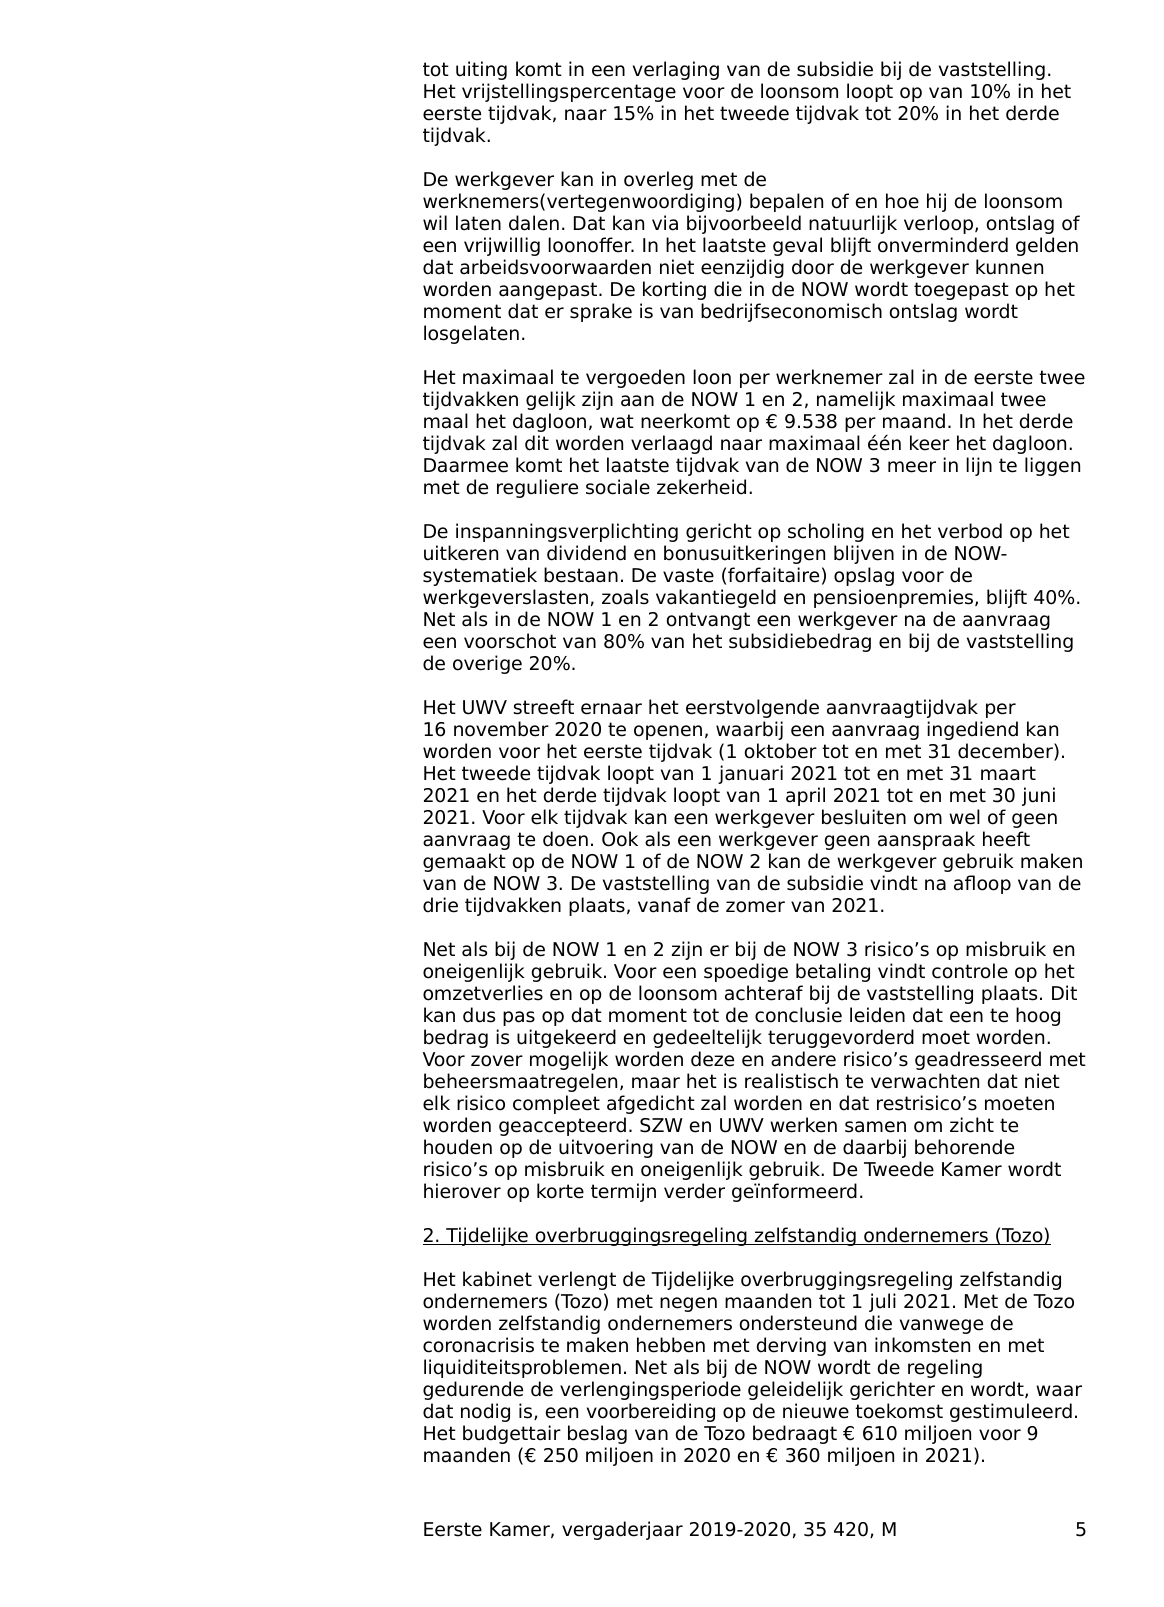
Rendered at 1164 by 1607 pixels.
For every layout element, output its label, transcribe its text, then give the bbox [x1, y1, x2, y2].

text Het kabinet verlengt de Tijdelijke overbruggingsregeling zelfstandig ondernemers (Tozo) met negen maanden tot 1 juli 2021. Met de Tozo worden zelfstandig ondernemers ondersteund die vanwege de coronacrisis te maken hebben met derving van inkomsten en met liquiditeitsproblemen. Net als bij de NOW wordt de regeling gedurende de verlengingsperiode geleidelijk gerichter en wordt, waar dat nodig is, een voorbereiding op de nieuwe toekomst gestimuleerd. Het budgettair beslag van de Tozo bedraagt € 610 miljoen voor 9 maanden (€ 250 miljoen in 2020 en € 360 miljoen in 2021). [422, 1269, 1087, 1467]
text Net als bij de NOW 1 en 2 zijn er bij de NOW 3 risico’s op misbruik en oneigenlijk gebruik. Voor een spoedige betaling vindt controle op het omzetverlies en op de loonsom achteraf bij de vaststelling plaats. Dit kan dus pas op dat moment tot de conclusie leiden dat een te hoog bedrag is uitgekeerd en gedeeltelijk teruggevorderd moet worden. Voor zover mogelijk worden deze en andere risico’s geadresseerd met beheersmaatregelen, maar het is realistisch te verwachten dat niet elk risico compleet afgedicht zal worden en dat restrisico’s moeten worden geaccepteerd. SZW en UWV werken samen om zicht te houden op de uitvoering van de NOW en de daarbij behorende risico’s op misbruik en oneigenlijk gebruik. De Tweede Kamer wordt hierover op korte termijn verder geïnformeerd. [422, 939, 1087, 1203]
subtitle 2. Tijdelijke overbruggingsregeling zelfstandig ondernemers (Tozo) [422, 1225, 1087, 1247]
text Het UWV streeft ernaar het eerstvolgende aanvraagtijdvak per 16 november 2020 te openen, waarbij een aanvraag ingediend kan worden voor het eerste tijdvak (1 oktober tot en met 31 december). Het tweede tijdvak loopt van 1 januari 2021 tot en met 31 maart 2021 en het derde tijdvak loopt van 1 april 2021 tot en met 30 juni 2021. Voor elk tijdvak kan een werkgever besluiten om wel of geen aanvraag te doen. Ook als een werkgever geen aanspraak heeft gemaakt op de NOW 1 of de NOW 2 kan de werkgever gebruik maken van de NOW 3. De vaststelling van de subsidie vindt na afloop van de drie tijdvakken plaats, vanaf de zomer van 2021. [422, 697, 1087, 917]
text De inspanningsverplichting gericht op scholing en het verbod op het uitkeren van dividend en bonusuitkeringen blijven in de NOW-systematiek bestaan. De vaste (forfaitaire) opslag voor de werkgeverslasten, zoals vakantiegeld en pensioenpremies, blijft 40%. Net als in de NOW 1 en 2 ontvangt een werkgever na de aanvraag een voorschot van 80% van het subsidiebedrag en bij de vaststelling de overige 20%. [422, 521, 1087, 675]
text De werkgever kan in overleg met de werknemers(vertegenwoordiging) bepalen of en hoe hij de loonsom wil laten dalen. Dat kan via bijvoorbeeld natuurlijk verloop, ontslag of een vrijwillig loonoffer. In het laatste geval blijft onverminderd gelden dat arbeidsvoorwaarden niet eenzijdig door de werkgever kunnen worden aangepast. De korting die in de NOW wordt toegepast op het moment dat er sprake is van bedrijfseconomisch ontslag wordt losgelaten. [422, 169, 1087, 345]
text tot uiting komt in een verlaging van de subsidie bij de vaststelling. Het vrijstellingspercentage voor de loonsom loopt op van 10% in het eerste tijdvak, naar 15% in het tweede tijdvak tot 20% in het derde tijdvak. [422, 59, 1087, 147]
text Het maximaal te vergoeden loon per werknemer zal in de eerste twee tijdvakken gelijk zijn aan de NOW 1 en 2, namelijk maximaal twee maal het dagloon, wat neerkomt op € 9.538 per maand. In het derde tijdvak zal dit worden verlaagd naar maximaal één keer het dagloon. Daarmee komt het laatste tijdvak van de NOW 3 meer in lijn te liggen met de reguliere sociale zekerheid. [422, 367, 1087, 499]
